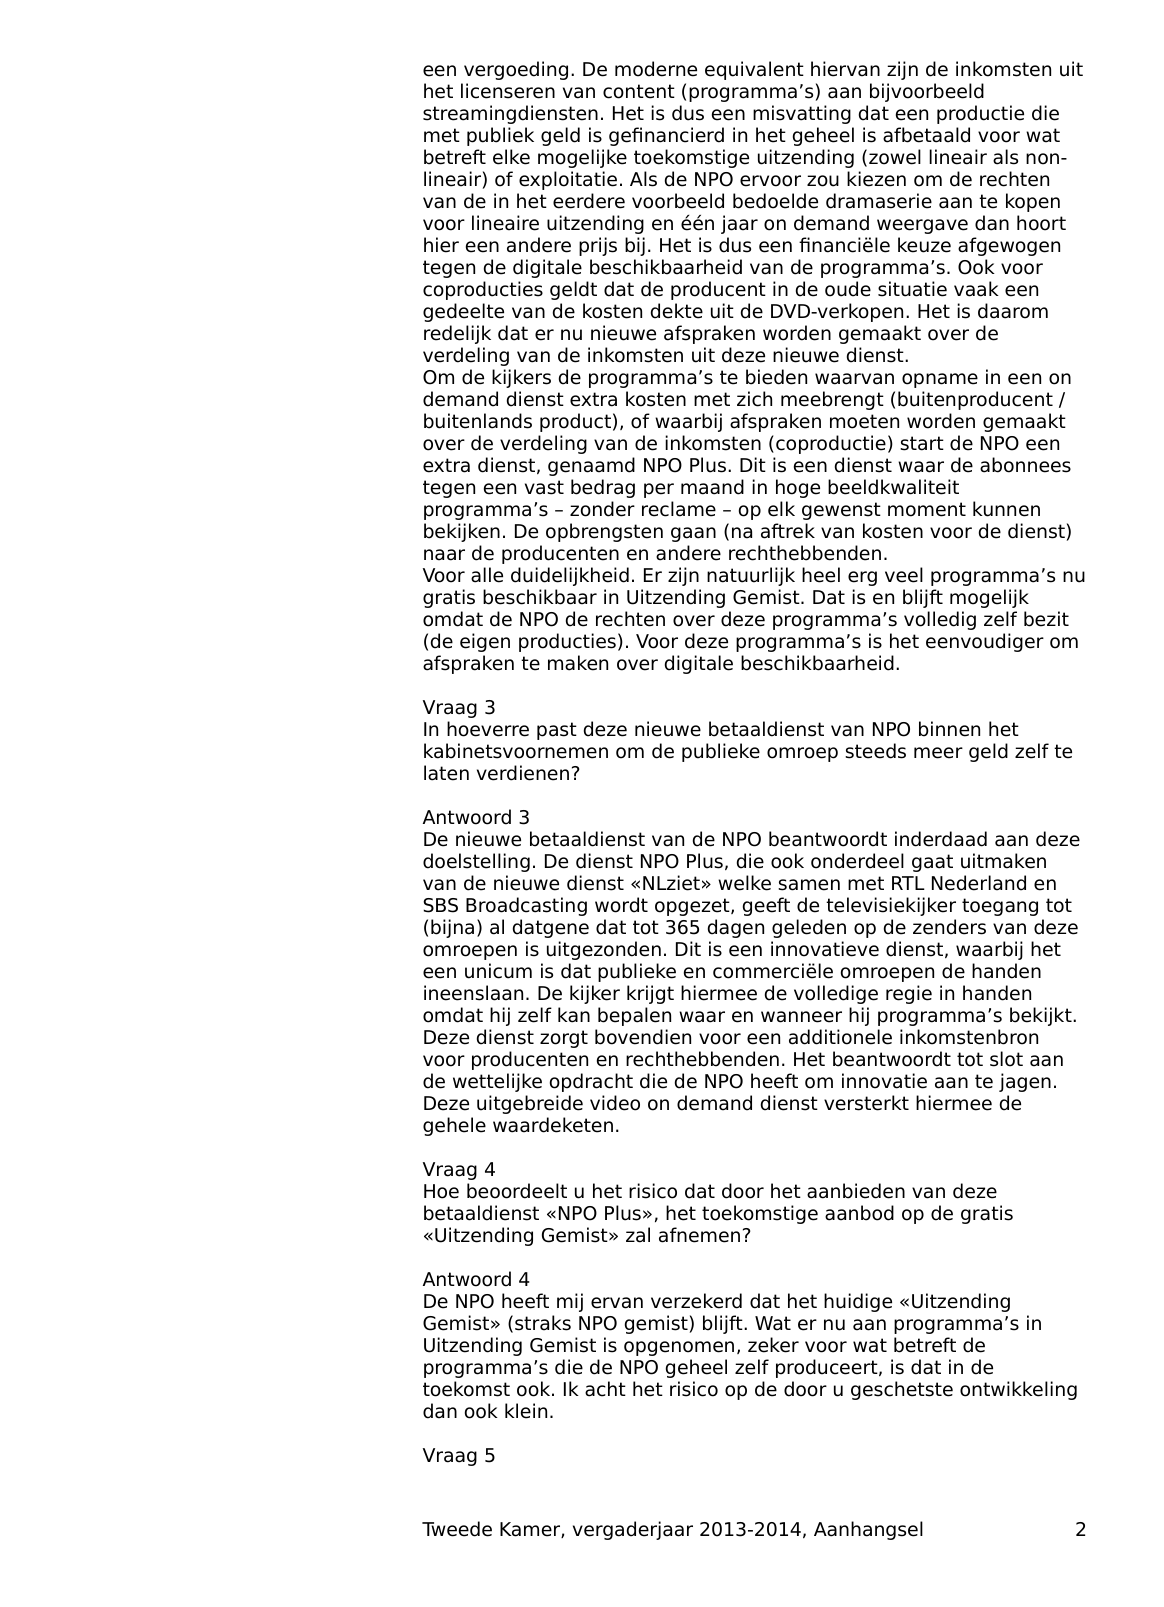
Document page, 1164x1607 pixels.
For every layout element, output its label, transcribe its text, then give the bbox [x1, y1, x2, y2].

text Om de kijkers de programma’s te bieden waarvan opname in een on demand dienst extra kosten met zich meebrengt (buitenproducent / buitenlands product), of waarbij afspraken moeten worden gemaakt over de verdeling van de inkomsten (coproductie) start de NPO een extra dienst, genaamd NPO Plus. Dit is een dienst waar de abonnees tegen een vast bedrag per maand in hoge beeldkwaliteit programma’s – zonder reclame – op elk gewenst moment kunnen bekijken. De opbrengsten gaan (na aftrek van kosten voor de dienst) naar de producenten en andere rechthebbenden. [422, 367, 1087, 564]
text De NPO heeft mij ervan verzekerd dat het huidige «Uitzending Gemist» (straks NPO gemist) blijft. Wat er nu aan programma’s in Uitzending Gemist is opgenomen, zeker voor wat betreft de programma’s die de NPO geheel zelf produceert, is dat in de toekomst ook. Ik acht het risico op de door u geschetste ontwikkeling dan ook klein. [422, 1291, 1087, 1423]
text Vraag 4 [422, 1159, 1087, 1181]
text Vraag 5 [422, 1445, 1087, 1467]
text De nieuwe betaaldienst van de NPO beantwoordt inderdaad aan deze doelstelling. De dienst NPO Plus, die ook onderdeel gaat uitmaken van de nieuwe dienst «NLziet» welke samen met RTL Nederland en SBS Broadcasting wordt opgezet, geeft de televisiekijker toegang tot (bijna) al datgene dat tot 365 dagen geleden op de zenders van deze omroepen is uitgezonden. Dit is een innovatieve dienst, waarbij het een unicum is dat publieke en commerciële omroepen de handen ineenslaan. De kijker krijgt hiermee de volledige regie in handen omdat hij zelf kan bepalen waar en wanneer hij programma’s bekijkt. Deze dienst zorgt bovendien voor een additionele inkomstenbron voor producenten en rechthebbenden. Het beantwoordt tot slot aan de wettelijke opdracht die de NPO heeft om innovatie aan te jagen. Deze uitgebreide video on demand dienst versterkt hiermee de gehele waardeketen. [422, 829, 1087, 1136]
text Antwoord 3 [422, 807, 1087, 829]
text Antwoord 4 [422, 1269, 1087, 1291]
text Vraag 3 [422, 697, 1087, 719]
text In hoeverre past deze nieuwe betaaldienst van NPO binnen het kabinetsvoornemen om de publieke omroep steeds meer geld zelf te laten verdienen? [422, 719, 1087, 784]
text Hoe beoordeelt u het risico dat door het aanbieden van deze betaaldienst «NPO Plus», het toekomstige aanbod op de gratis «Uitzending Gemist» zal afnemen? [422, 1181, 1087, 1247]
text Voor alle duidelijkheid. Er zijn natuurlijk heel erg veel programma’s nu gratis beschikbaar in Uitzending Gemist. Dat is en blijft mogelijk omdat de NPO de rechten over deze programma’s volledig zelf bezit (de eigen producties). Voor deze programma’s is het eenvoudiger om afspraken te maken over digitale beschikbaarheid. [422, 564, 1087, 674]
text een vergoeding. De moderne equivalent hiervan zijn de inkomsten uit het licenseren van content (programma’s) aan bijvoorbeeld streamingdiensten. Het is dus een misvatting dat een productie die met publiek geld is gefinancierd in het geheel is afbetaald voor wat betreft elke mogelijke toekomstige uitzending (zowel lineair als non-lineair) of exploitatie. Als de NPO ervoor zou kiezen om de rechten van de in het eerdere voorbeeld bedoelde dramaserie aan te kopen voor lineaire uitzending en één jaar on demand weergave dan hoort hier een andere prijs bij. Het is dus een financiële keuze afgewogen tegen de digitale beschikbaarheid van de programma’s. Ook voor coproducties geldt dat de producent in de oude situatie vaak een gedeelte van de kosten dekte uit de DVD-verkopen. Het is daarom redelijk dat er nu nieuwe afspraken worden gemaakt over de verdeling van de inkomsten uit deze nieuwe dienst. [422, 59, 1087, 367]
